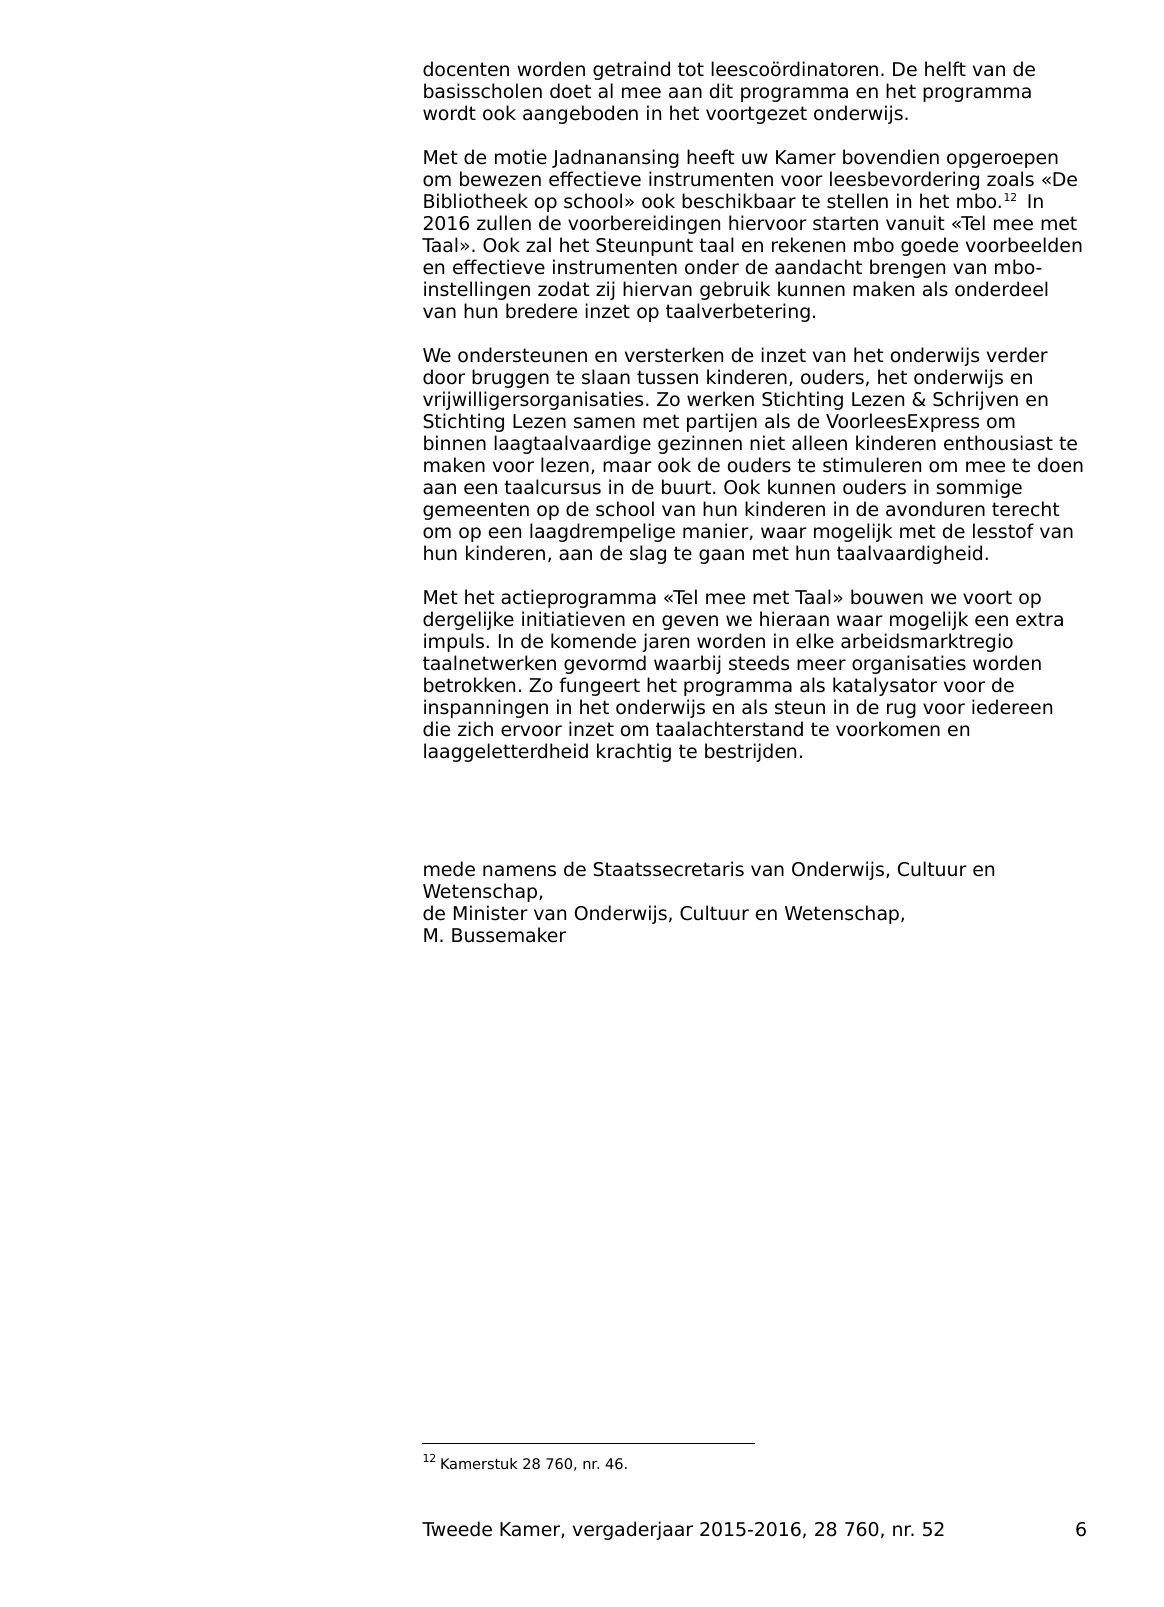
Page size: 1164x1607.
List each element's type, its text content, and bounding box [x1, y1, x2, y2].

text docenten worden getraind tot leescoördinatoren. De helft van de basisscholen doet al mee aan dit programma en het programma wordt ook aangeboden in het voortgezet onderwijs. [422, 59, 1087, 125]
text Met de motie Jadnanansing heeft uw Kamer bovendien opgeroepen om bewezen effectieve instrumenten voor leesbevordering zoals «De Bibliotheek op school» ook beschikbaar te stellen in het mbo. In 2016 zullen de voorbereidingen hiervoor starten vanuit «Tel mee met Taal». Ook zal het Steunpunt taal en rekenen mbo goede voorbeelden en effectieve instrumenten onder de aandacht brengen van mbo-instellingen zodat zij hiervan gebruik kunnen maken als onderdeel van hun bredere inzet op taalverbetering. [422, 147, 1087, 323]
text mede namens de Staatssecretaris van Onderwijs, Cultuur en Wetenschap, de Minister van Onderwijs, Cultuur en Wetenschap, M. Bussemaker [422, 837, 1087, 947]
text Met het actieprogramma «Tel mee met Taal» bouwen we voort op dergelijke initiatieven en geven we hieraan waar mogelijk een extra impuls. In de komende jaren worden in elke arbeidsmarktregio taalnetwerken gevormd waarbij steeds meer organisaties worden betrokken. Zo fungeert het programma als katalysator voor de inspanningen in het onderwijs en als steun in de rug voor iedereen die zich ervoor inzet om taalachterstand te voorkomen en laaggeletterdheid krachtig te bestrijden. [422, 587, 1087, 763]
text Kamerstuk 28 760, nr. 46. [422, 1452, 1087, 1474]
text We ondersteunen en versterken de inzet van het onderwijs verder door bruggen te slaan tussen kinderen, ouders, het onderwijs en vrijwilligersorganisaties. Zo werken Stichting Lezen & Schrijven en Stichting Lezen samen met partijen als de VoorleesExpress om binnen laagtaalvaardige gezinnen niet alleen kinderen enthousiast te maken voor lezen, maar ook de ouders te stimuleren om mee te doen aan een taalcursus in de buurt. Ook kunnen ouders in sommige gemeenten op de school van hun kinderen in de avonduren terecht om op een laagdrempelige manier, waar mogelijk met de lesstof van hun kinderen, aan de slag te gaan met hun taalvaardigheid. [422, 345, 1087, 565]
